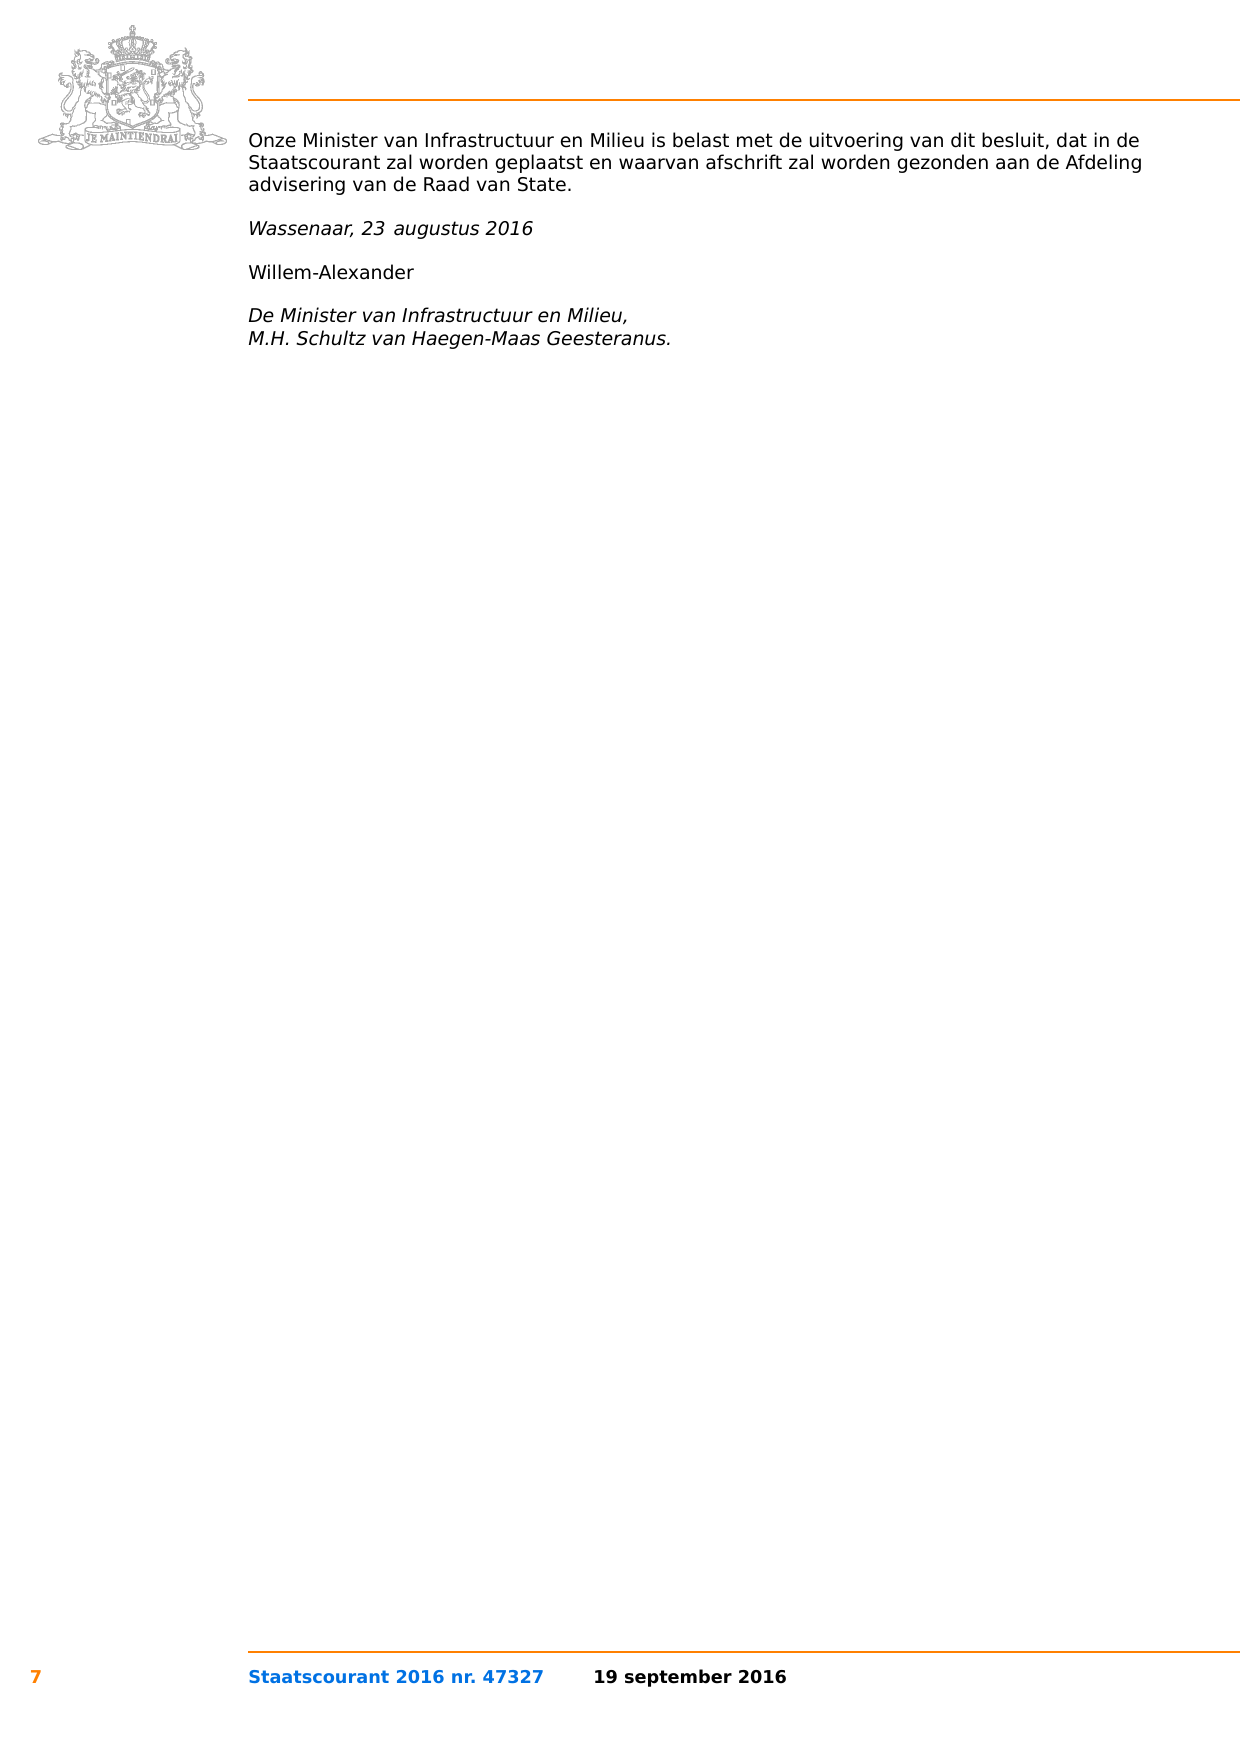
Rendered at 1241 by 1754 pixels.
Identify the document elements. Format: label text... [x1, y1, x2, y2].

picture [38, 25, 227, 150]
text Willem-Alexander [248, 262, 1163, 283]
text Wassenaar, 23 augustus 2016 [248, 218, 1163, 240]
text De Minister van Infrastructuur en Milieu, M.H. Schultz van Haegen-Maas Geesteranus. [248, 305, 1163, 349]
text Onze Minister van Infrastructuur en Milieu is belast met de uitvoering van dit besluit, dat in de Staatscourant zal worden geplaatst en waarvan afschrift zal worden gezonden aan de Afdeling advisering van de Raad van State. [248, 130, 1163, 196]
